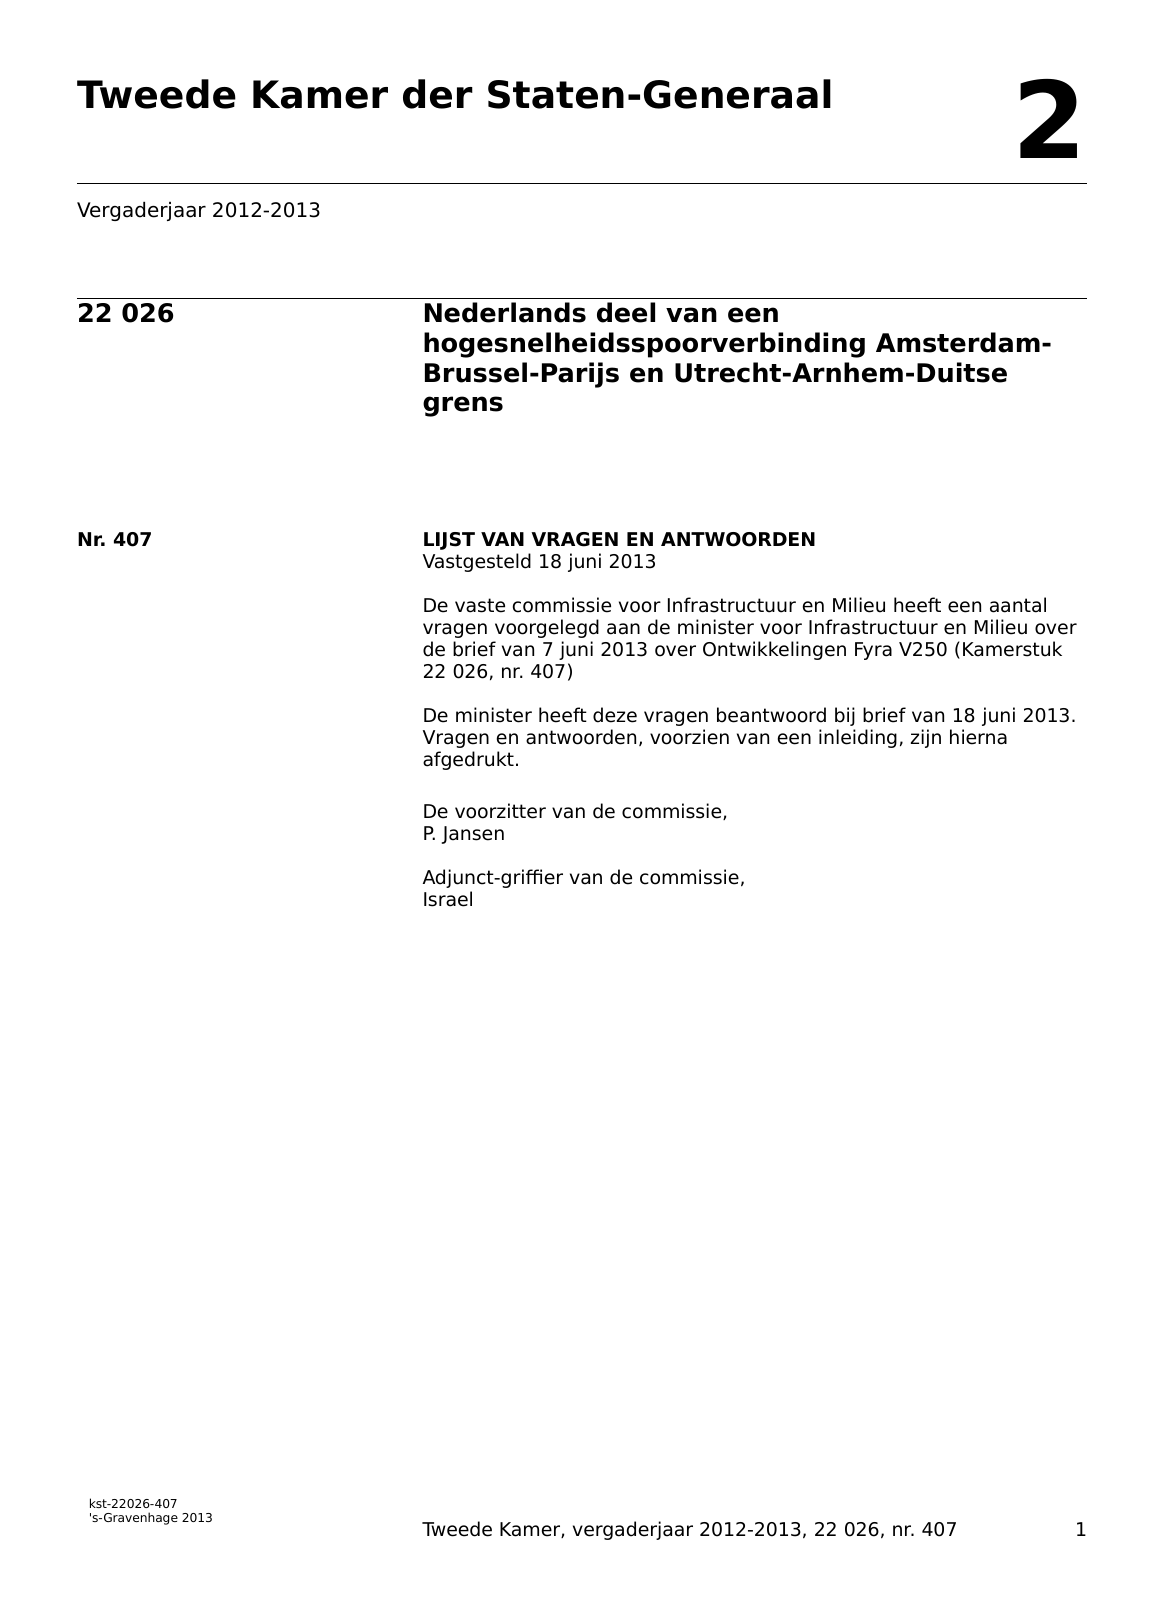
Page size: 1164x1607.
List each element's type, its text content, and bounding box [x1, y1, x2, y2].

table_header Tweede Kamer der Staten-Generaal [77, 59, 886, 183]
text De voorzitter van de commissie, P. Jansen [422, 801, 1087, 845]
text De minister heeft deze vragen beantwoord bij brief van 18 juni 2013. Vragen en antwoorden, voorzien van een inleiding, zijn hierna afgedrukt. [422, 705, 1087, 771]
text Adjunct-griffier van de commissie, Israel [422, 867, 1087, 911]
text Vastgesteld 18 juni 2013 [422, 551, 1087, 573]
text kst-22026-407 [88, 1497, 323, 1511]
text 's-Gravenhage 2013 [88, 1511, 323, 1525]
subtitle 22 026 Nederlands deel van een hogesnelheidsspoorverbinding Amsterdam-Brussel-Parijs en Utrecht-Arnhem-Duitse grens [77, 299, 1087, 418]
table_header 2 [886, 59, 1087, 183]
table_cell Vergaderjaar 2012-2013 [77, 184, 1087, 298]
text De vaste commissie voor Infrastructuur en Milieu heeft een aantal vragen voorgelegd aan de minister voor Infrastructuur en Milieu over de brief van 7 juni 2013 over Ontwikkelingen Fyra V250 (Kamerstuk 22 026, nr. 407) [422, 595, 1087, 683]
subtitle Nr. 407 LIJST VAN VRAGEN EN ANTWOORDEN [77, 529, 1087, 551]
